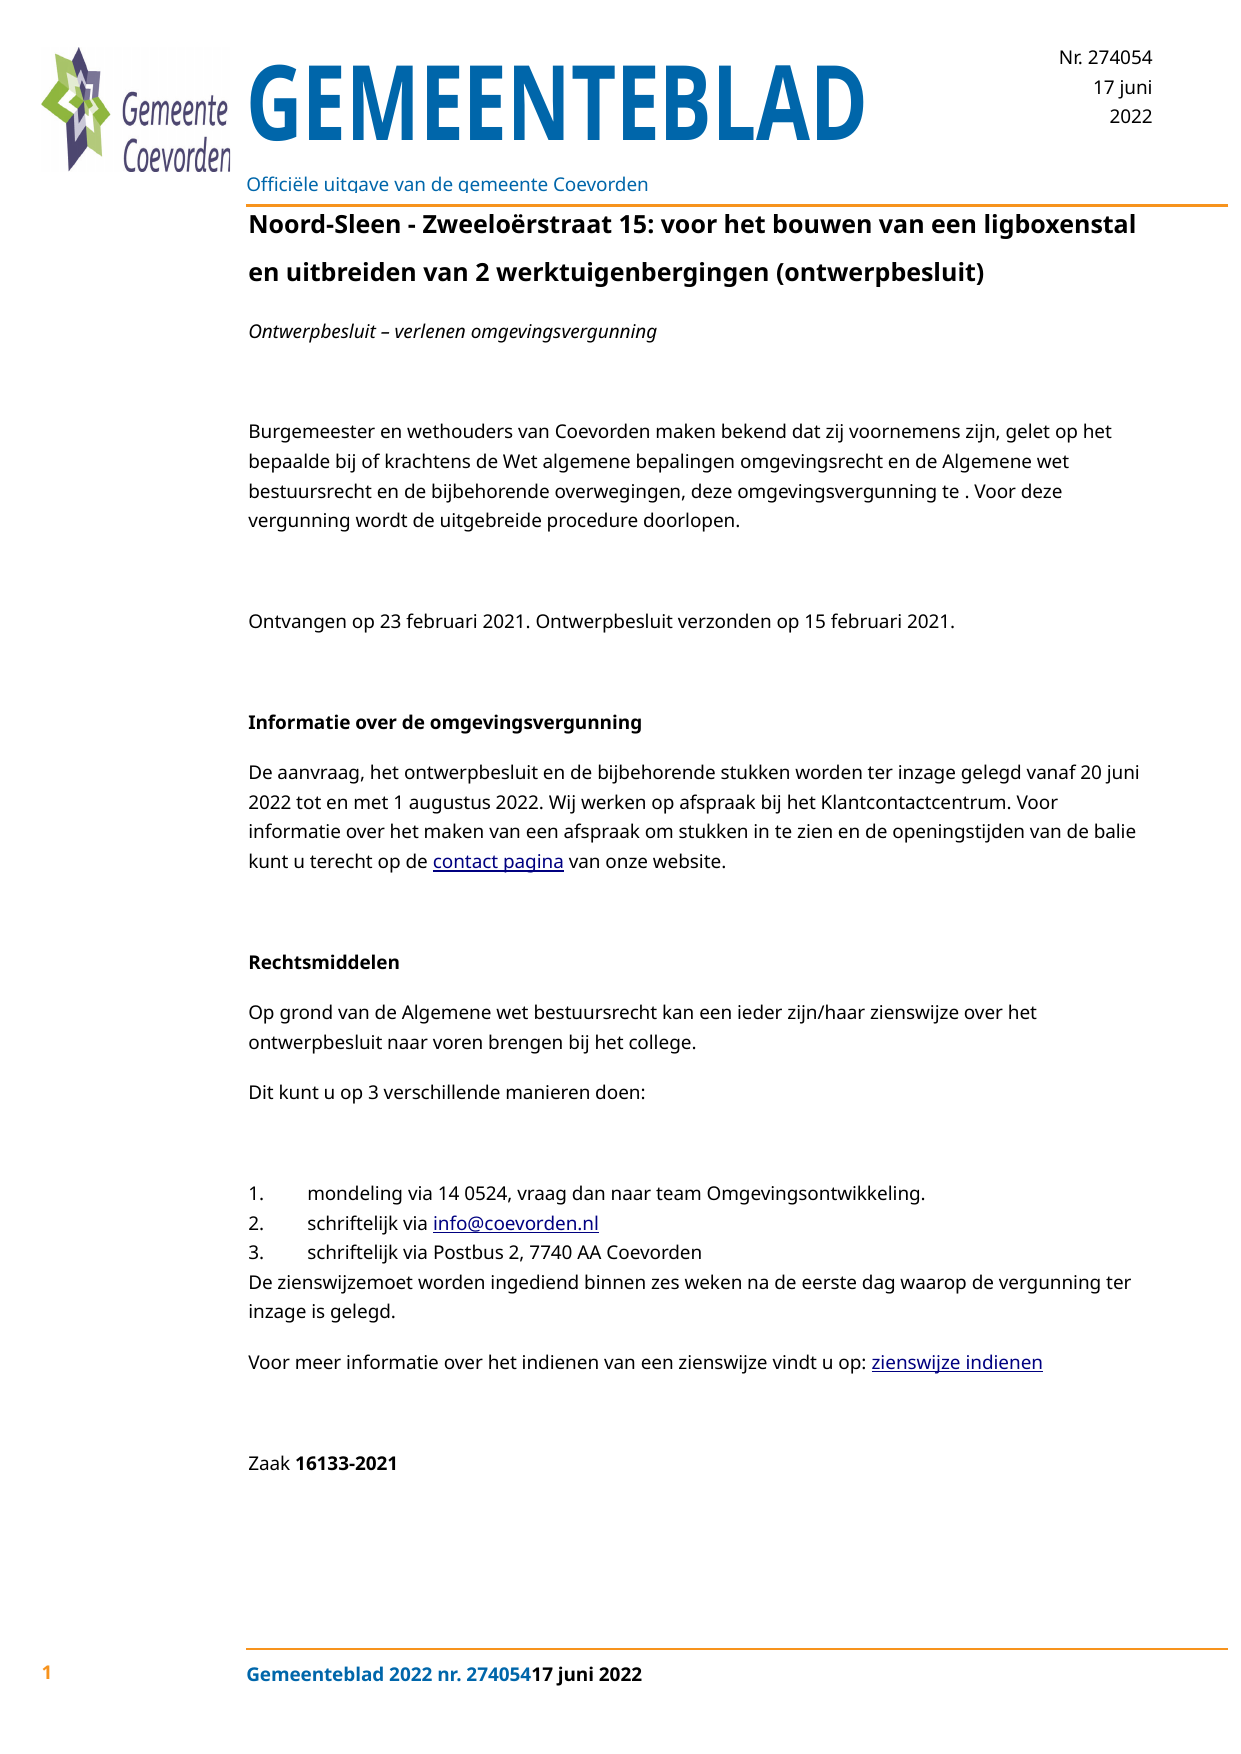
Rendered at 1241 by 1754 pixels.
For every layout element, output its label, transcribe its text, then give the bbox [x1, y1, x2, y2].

list schriftelijk via info@coevorden.nl [248, 1210, 1152, 1236]
picture [41, 47, 231, 172]
text Voor meer informatie over het indienen van een zienswijze vindt u op: zienswijze indienen [248, 1349, 1152, 1375]
list mondeling via 14 0524, vraag dan naar team Omgevingsontwikkeling. [248, 1180, 1152, 1206]
text De zienswijzemoet worden ingediend binnen zes weken na de eerste dag waarop de vergunning ter inzage is gelegd. [248, 1269, 1152, 1324]
text De aanvraag, het ontwerpbesluit en de bijbehorende stukken worden ter inzage gelegd vanaf 20 juni 2022 tot en met 1 augustus 2022. Wij werken op afspraak bij het Klantcontactcentrum. Voor informatie over het maken van een afspraak om stukken in te zien en de openingstijden van de balie kunt u terecht op de contact pagina van onze website. [248, 759, 1152, 874]
text Zaak 16133-2021 [248, 1450, 1152, 1476]
text Ontvangen op 23 februari 2021. Ontwerpbesluit verzonden op 15 februari 2021. [248, 608, 1152, 634]
text Rechtsmiddelen [248, 949, 1152, 975]
text Noord-Sleen - Zweeloërstraat 15: voor het bouwen van een ligboxenstal en uitbreiden van 2 werktuigenbergingen (ontwerpbesluit) [248, 207, 1152, 288]
list schriftelijk via Postbus 2, 7740 AA Coevorden [248, 1239, 1152, 1265]
text Informatie over de omgevingsvergunning [248, 709, 1152, 735]
text Dit kunt u op 3 verschillende manieren doen: [248, 1079, 1152, 1105]
text Ontwerpbesluit – verlenen omgevingsvergunning [248, 318, 1152, 344]
text Op grond van de Algemene wet bestuursrecht kan een ieder zijn/haar zienswijze over het ontwerpbesluit naar voren brengen bij het college. [248, 999, 1152, 1055]
text Burgemeester en wethouders van Coevorden maken bekend dat zij voornemens zijn, gelet op het bepaalde bij of krachtens de Wet algemene bepalingen omgevingsrecht en de Algemene wet bestuursrecht en de bijbehorende overwegingen, deze omgevingsvergunning te . Voor deze vergunning wordt de uitgebreide procedure doorlopen. [248, 419, 1152, 533]
